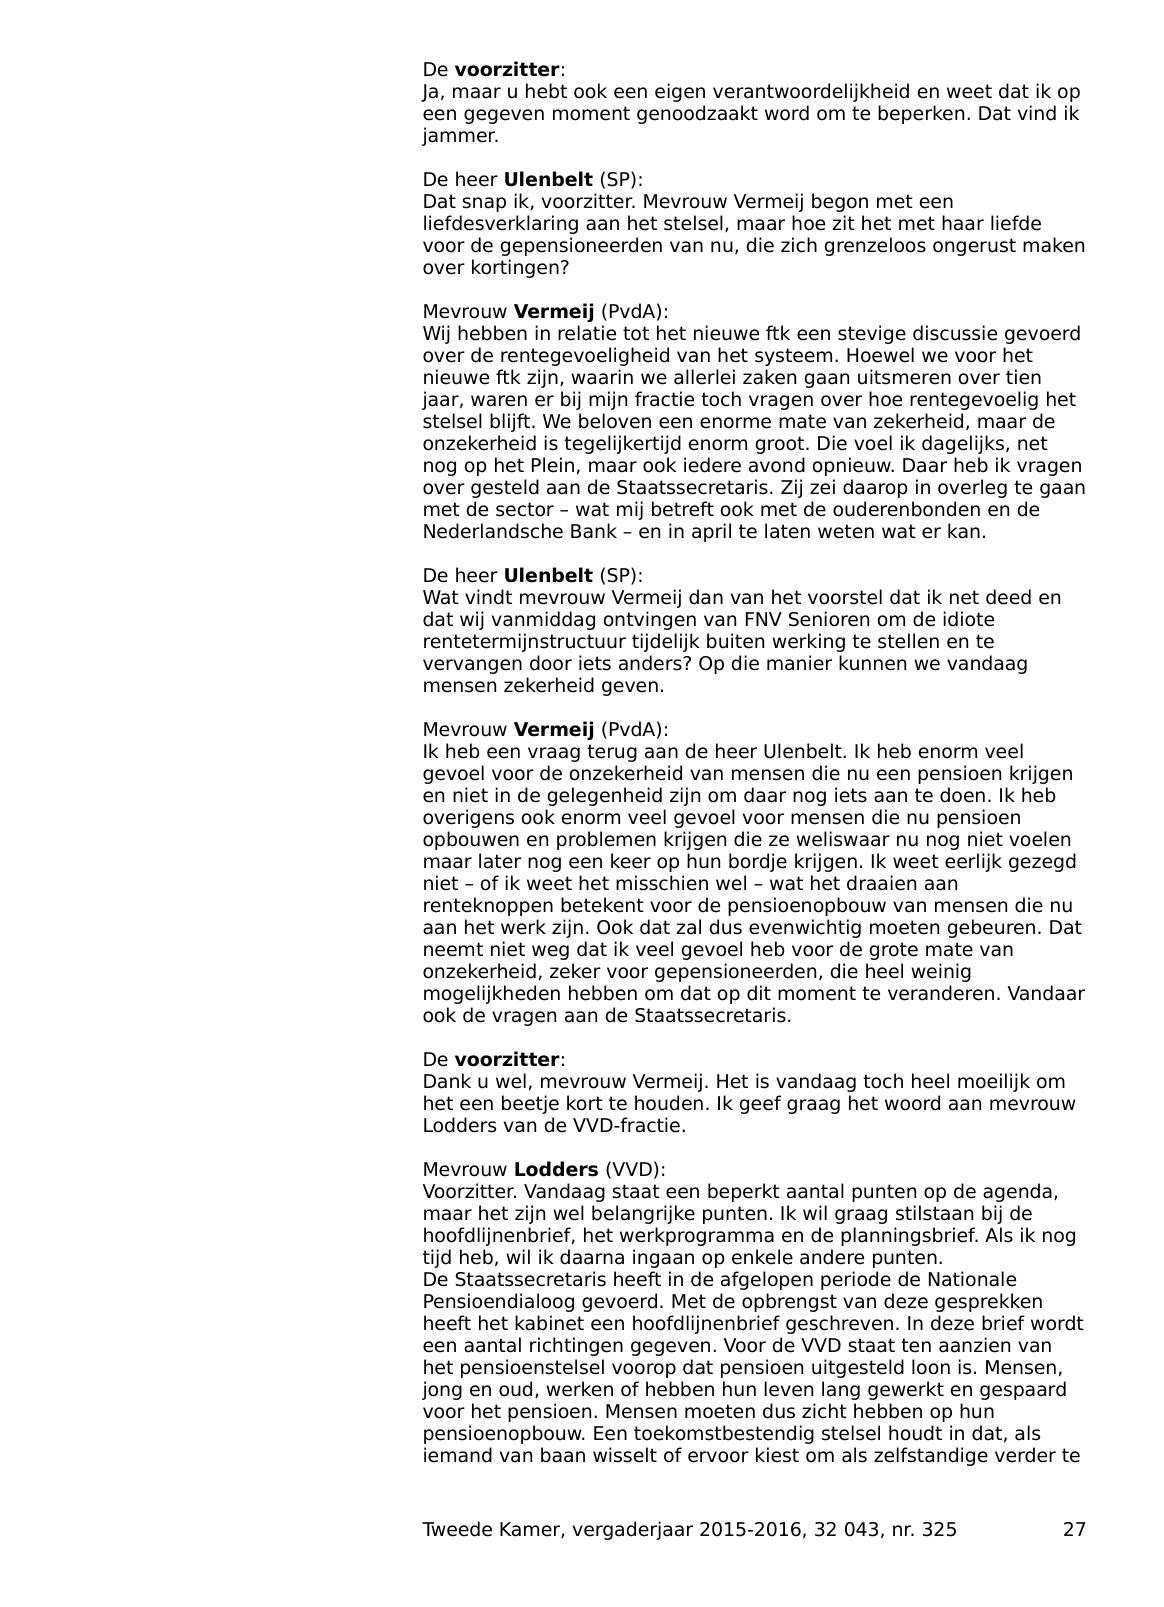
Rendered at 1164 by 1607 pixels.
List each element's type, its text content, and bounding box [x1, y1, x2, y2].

text De voorzitter: [422, 1049, 1087, 1071]
text Dat snap ik, voorzitter. Mevrouw Vermeij begon met een liefdesverklaring aan het stelsel, maar hoe zit het met haar liefde voor de gepensioneerden van nu, die zich grenzeloos ongerust maken over kortingen? [422, 191, 1087, 279]
text De Staatssecretaris heeft in de afgelopen periode de Nationale Pensioendialoog gevoerd. Met de opbrengst van deze gesprekken heeft het kabinet een hoofdlijnenbrief geschreven. In deze brief wordt een aantal richtingen gegeven. Voor de VVD staat ten aanzien van het pensioenstelsel voorop dat pensioen uitgesteld loon is. Mensen, jong en oud, werken of hebben hun leven lang gewerkt en gespaard voor het pensioen. Mensen moeten dus zicht hebben op hun pensioenopbouw. Een toekomstbestendig stelsel houdt in dat, als iemand van baan wisselt of ervoor kiest om als zelfstandige verder te [422, 1269, 1087, 1467]
text De voorzitter: [422, 59, 1087, 81]
text Mevrouw Vermeij (PvdA): [422, 301, 1087, 323]
text Ja, maar u hebt ook een eigen verantwoordelijkheid en weet dat ik op een gegeven moment genoodzaakt word om te beperken. Dat vind ik jammer. [422, 81, 1087, 147]
text Voorzitter. Vandaag staat een beperkt aantal punten op de agenda, maar het zijn wel belangrijke punten. Ik wil graag stilstaan bij de hoofdlijnenbrief, het werkprogramma en de planningsbrief. Als ik nog tijd heb, wil ik daarna ingaan op enkele andere punten. [422, 1181, 1087, 1269]
text Mevrouw Lodders (VVD): [422, 1159, 1087, 1181]
text Wat vindt mevrouw Vermeij dan van het voorstel dat ik net deed en dat wij vanmiddag ontvingen van FNV Senioren om de idiote rentetermijnstructuur tijdelijk buiten werking te stellen en te vervangen door iets anders? Op die manier kunnen we vandaag mensen zekerheid geven. [422, 587, 1087, 697]
text De heer Ulenbelt (SP): [422, 169, 1087, 191]
text De heer Ulenbelt (SP): [422, 565, 1087, 587]
text Ik heb een vraag terug aan de heer Ulenbelt. Ik heb enorm veel gevoel voor de onzekerheid van mensen die nu een pensioen krijgen en niet in de gelegenheid zijn om daar nog iets aan te doen. Ik heb overigens ook enorm veel gevoel voor mensen die nu pensioen opbouwen en problemen krijgen die ze weliswaar nu nog niet voelen maar later nog een keer op hun bordje krijgen. Ik weet eerlijk gezegd niet – of ik weet het misschien wel – wat het draaien aan renteknoppen betekent voor de pensioenopbouw van mensen die nu aan het werk zijn. Ook dat zal dus evenwichtig moeten gebeuren. Dat neemt niet weg dat ik veel gevoel heb voor de grote mate van onzekerheid, zeker voor gepensioneerden, die heel weinig mogelijkheden hebben om dat op dit moment te veranderen. Vandaar ook de vragen aan de Staatssecretaris. [422, 741, 1087, 1027]
text Mevrouw Vermeij (PvdA): [422, 719, 1087, 741]
text Dank u wel, mevrouw Vermeij. Het is vandaag toch heel moeilijk om het een beetje kort te houden. Ik geef graag het woord aan mevrouw Lodders van de VVD-fractie. [422, 1071, 1087, 1137]
text Wij hebben in relatie tot het nieuwe ftk een stevige discussie gevoerd over de rentegevoeligheid van het systeem. Hoewel we voor het nieuwe ftk zijn, waarin we allerlei zaken gaan uitsmeren over tien jaar, waren er bij mijn fractie toch vragen over hoe rentegevoelig het stelsel blijft. We beloven een enorme mate van zekerheid, maar de onzekerheid is tegelijkertijd enorm groot. Die voel ik dagelijks, net nog op het Plein, maar ook iedere avond opnieuw. Daar heb ik vragen over gesteld aan de Staatssecretaris. Zij zei daarop in overleg te gaan met de sector – wat mij betreft ook met de ouderenbonden en de Nederlandsche Bank – en in april te laten weten wat er kan. [422, 323, 1087, 543]
